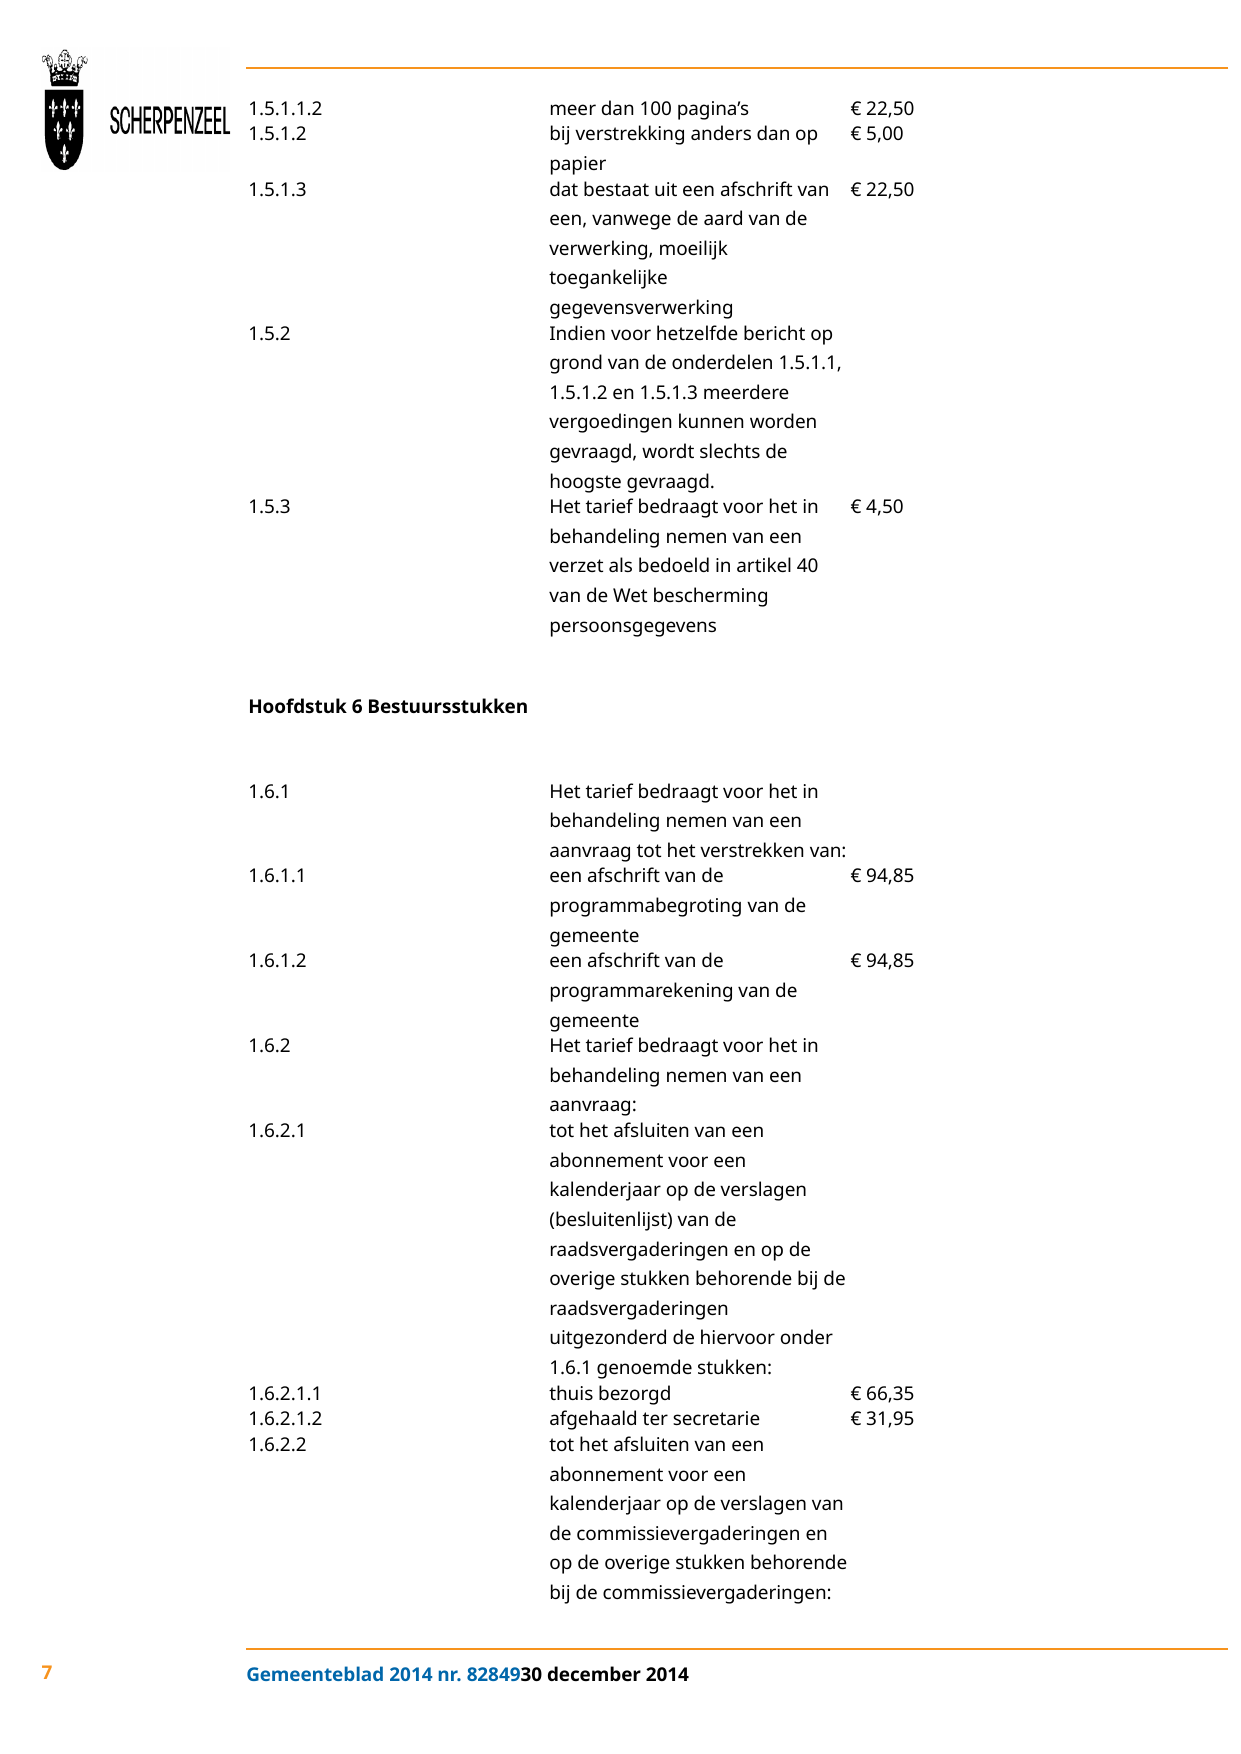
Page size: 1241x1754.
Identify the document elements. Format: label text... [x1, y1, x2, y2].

table_cell € 94,85 [850, 948, 1152, 1032]
table_cell Het tarief bedraagt voor het in behandeling nemen van een aanvraag: [549, 1033, 850, 1117]
table_cell tot het afsluiten van een abonnement voor een kalenderjaar op de verslagen van de commissievergaderingen en op de overige stukken behorende bij de commissievergaderingen: [549, 1431, 850, 1605]
table_cell [850, 320, 1152, 493]
table_cell een afschrift van de programmabegroting van de gemeente [549, 863, 850, 948]
table_cell 1.5.3 [248, 494, 549, 638]
text Hoofdstuk 6 Bestuursstukken [248, 693, 1152, 719]
table_cell € 22,50 [850, 95, 1152, 121]
table_cell 1.6.2.2 [248, 1431, 549, 1605]
table_cell meer dan 100 pagina’s [549, 95, 850, 121]
table_cell € 94,85 [850, 863, 1152, 948]
table_header [850, 778, 1152, 863]
table_cell 1.6.2.1 [248, 1118, 549, 1380]
table_cell afgehaald ter secretarie [549, 1406, 850, 1431]
table_header Het tarief bedraagt voor het in behandeling nemen van een aanvraag tot het verstrekken van: [549, 778, 850, 863]
table_cell 1.6.1.2 [248, 948, 549, 1032]
table_cell € 31,95 [850, 1406, 1152, 1431]
table_cell 1.6.2.1.1 [248, 1380, 549, 1406]
table_cell thuis bezorgd [549, 1380, 850, 1406]
table_cell 1.6.1.1 [248, 863, 549, 948]
table_cell 1.6.2 [248, 1033, 549, 1117]
table_cell tot het afsluiten van een abonnement voor een kalenderjaar op de verslagen (besluitenlijst) van de raadsvergaderingen en op de overige stukken behorende bij de raadsvergaderingen uitgezonderd de hiervoor onder 1.6.1 genoemde stukken: [549, 1118, 850, 1380]
table_cell 1.5.1.2 [248, 121, 549, 176]
table_cell 1.5.1.3 [248, 176, 549, 320]
table_cell 1.5.2 [248, 320, 549, 493]
table_cell € 5,00 [850, 121, 1152, 176]
table_cell bij verstrekking anders dan op papier [549, 121, 850, 176]
table_cell € 66,35 [850, 1380, 1152, 1406]
table_cell Het tarief bedraagt voor het in behandeling nemen van een verzet als bedoeld in artikel 40 van de Wet bescherming persoonsgegevens [549, 494, 850, 638]
picture [41, 47, 231, 172]
table_cell [850, 1033, 1152, 1117]
table_header 1.6.1 [248, 778, 549, 863]
table_cell 1.6.2.1.2 [248, 1406, 549, 1431]
table_cell [850, 1431, 1152, 1605]
table_cell [850, 1118, 1152, 1380]
table_cell Indien voor hetzelfde bericht op grond van de onderdelen 1.5.1.1, 1.5.1.2 en 1.5.1.3 meerdere vergoedingen kunnen worden gevraagd, wordt slechts de hoogste gevraagd. [549, 320, 850, 493]
table_cell € 22,50 [850, 176, 1152, 320]
table_cell 1.5.1.1.2 [248, 95, 549, 121]
table_cell een afschrift van de programmarekening van de gemeente [549, 948, 850, 1032]
table_cell dat bestaat uit een afschrift van een, vanwege de aard van de verwerking, moeilijk toegankelijke gegevensverwerking [549, 176, 850, 320]
table_cell € 4,50 [850, 494, 1152, 638]
